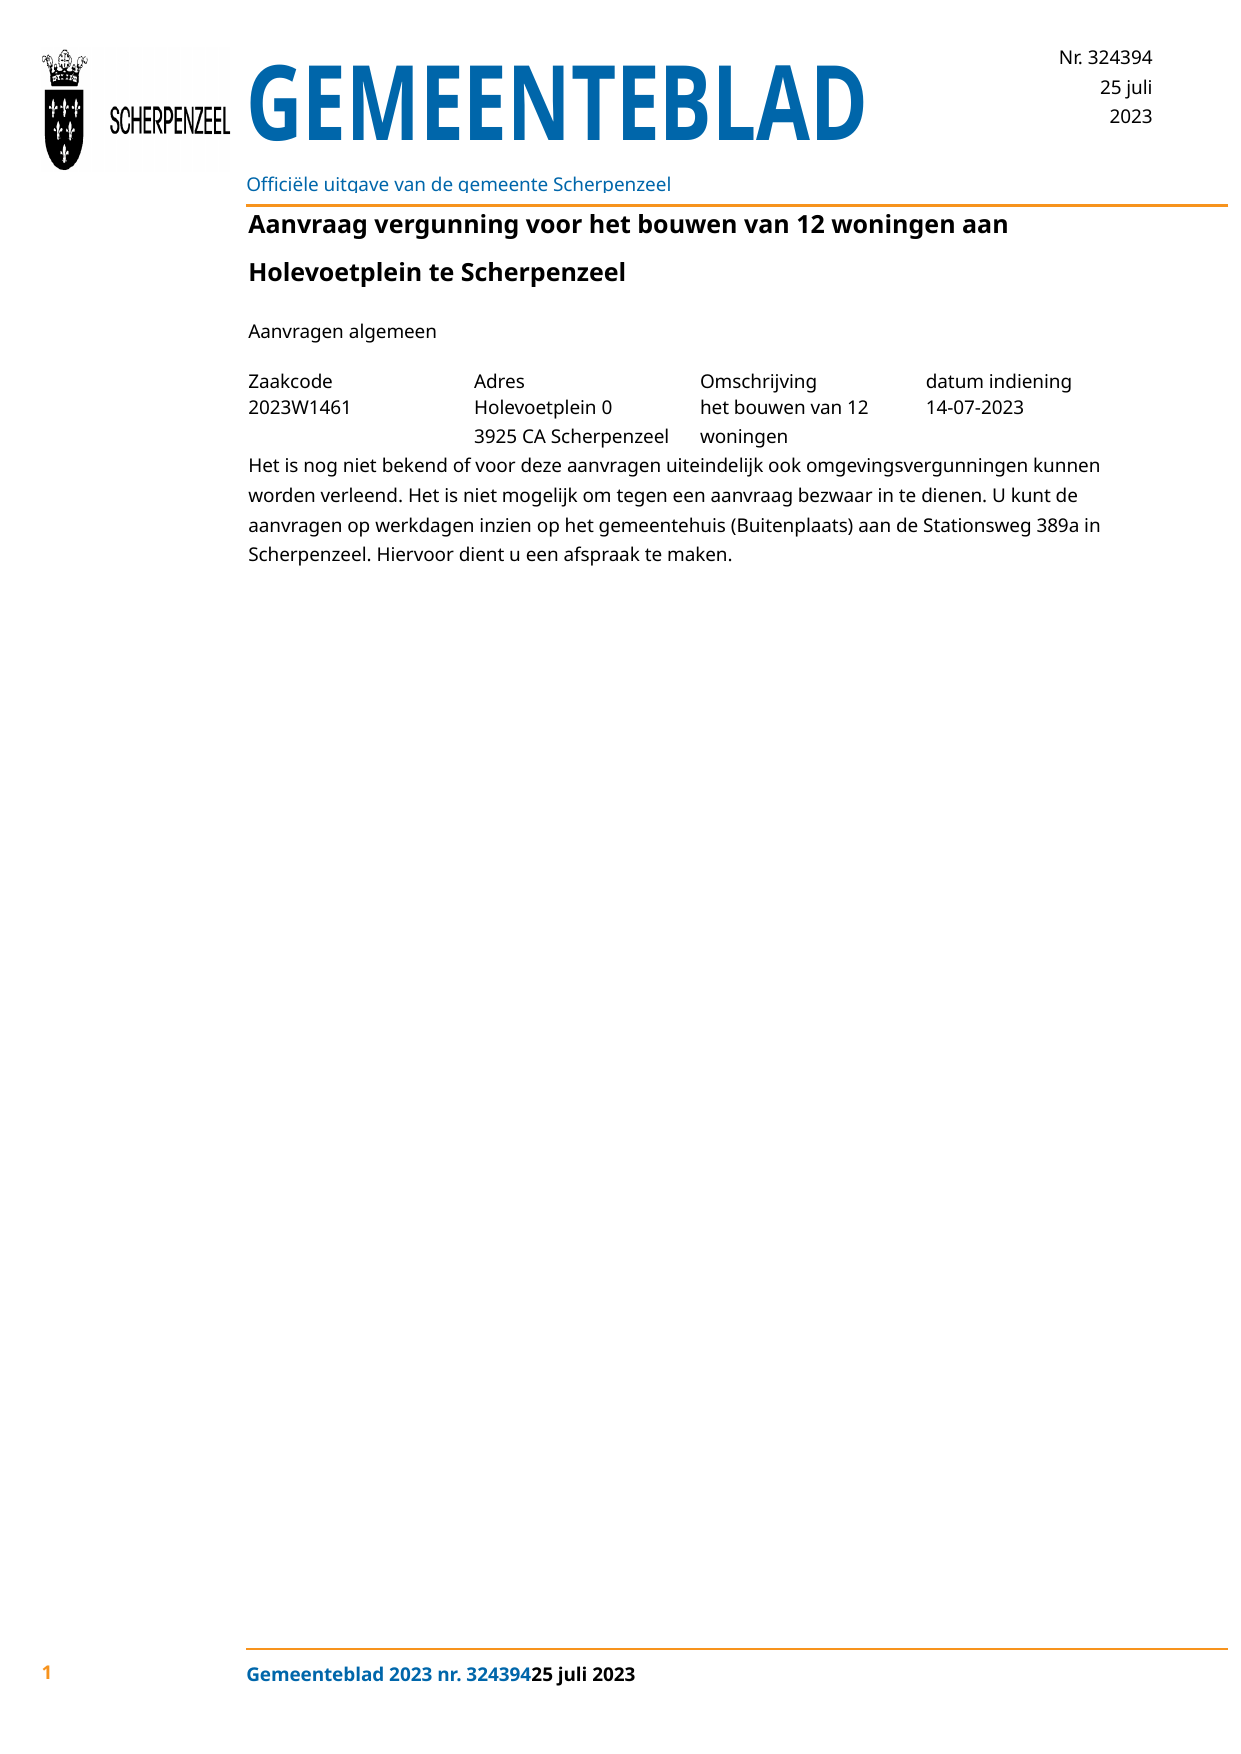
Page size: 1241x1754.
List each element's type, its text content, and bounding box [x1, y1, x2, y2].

text Aanvragen algemeen [248, 318, 1152, 344]
text Het is nog niet bekend of voor deze aanvragen uiteindelijk ook omgevingsvergunningen kunnen worden verleend. Het is niet mogelijk om tegen een aanvraag bezwaar in te dienen. U kunt de aanvragen op werkdagen inzien op het gemeentehuis (Buitenplaats) aan de Stationsweg 389a in Scherpenzeel. Hiervoor dient u een afspraak te maken. [248, 453, 1152, 567]
table_header datum indiening [926, 369, 1152, 394]
table_cell 14-07-2023 [926, 394, 1152, 449]
text Aanvraag vergunning voor het bouwen van 12 woningen aan Holevoetplein te Scherpenzeel [248, 207, 1152, 288]
table_cell 2023W1461 [248, 394, 474, 449]
table_header Omschrijving [700, 369, 926, 394]
table_header Adres [474, 369, 700, 394]
table_cell Holevoetplein 0 3925 CA Scherpenzeel [474, 394, 700, 449]
table_header Zaakcode [248, 369, 474, 394]
table_cell het bouwen van 12 woningen [700, 394, 926, 449]
picture [41, 47, 231, 172]
